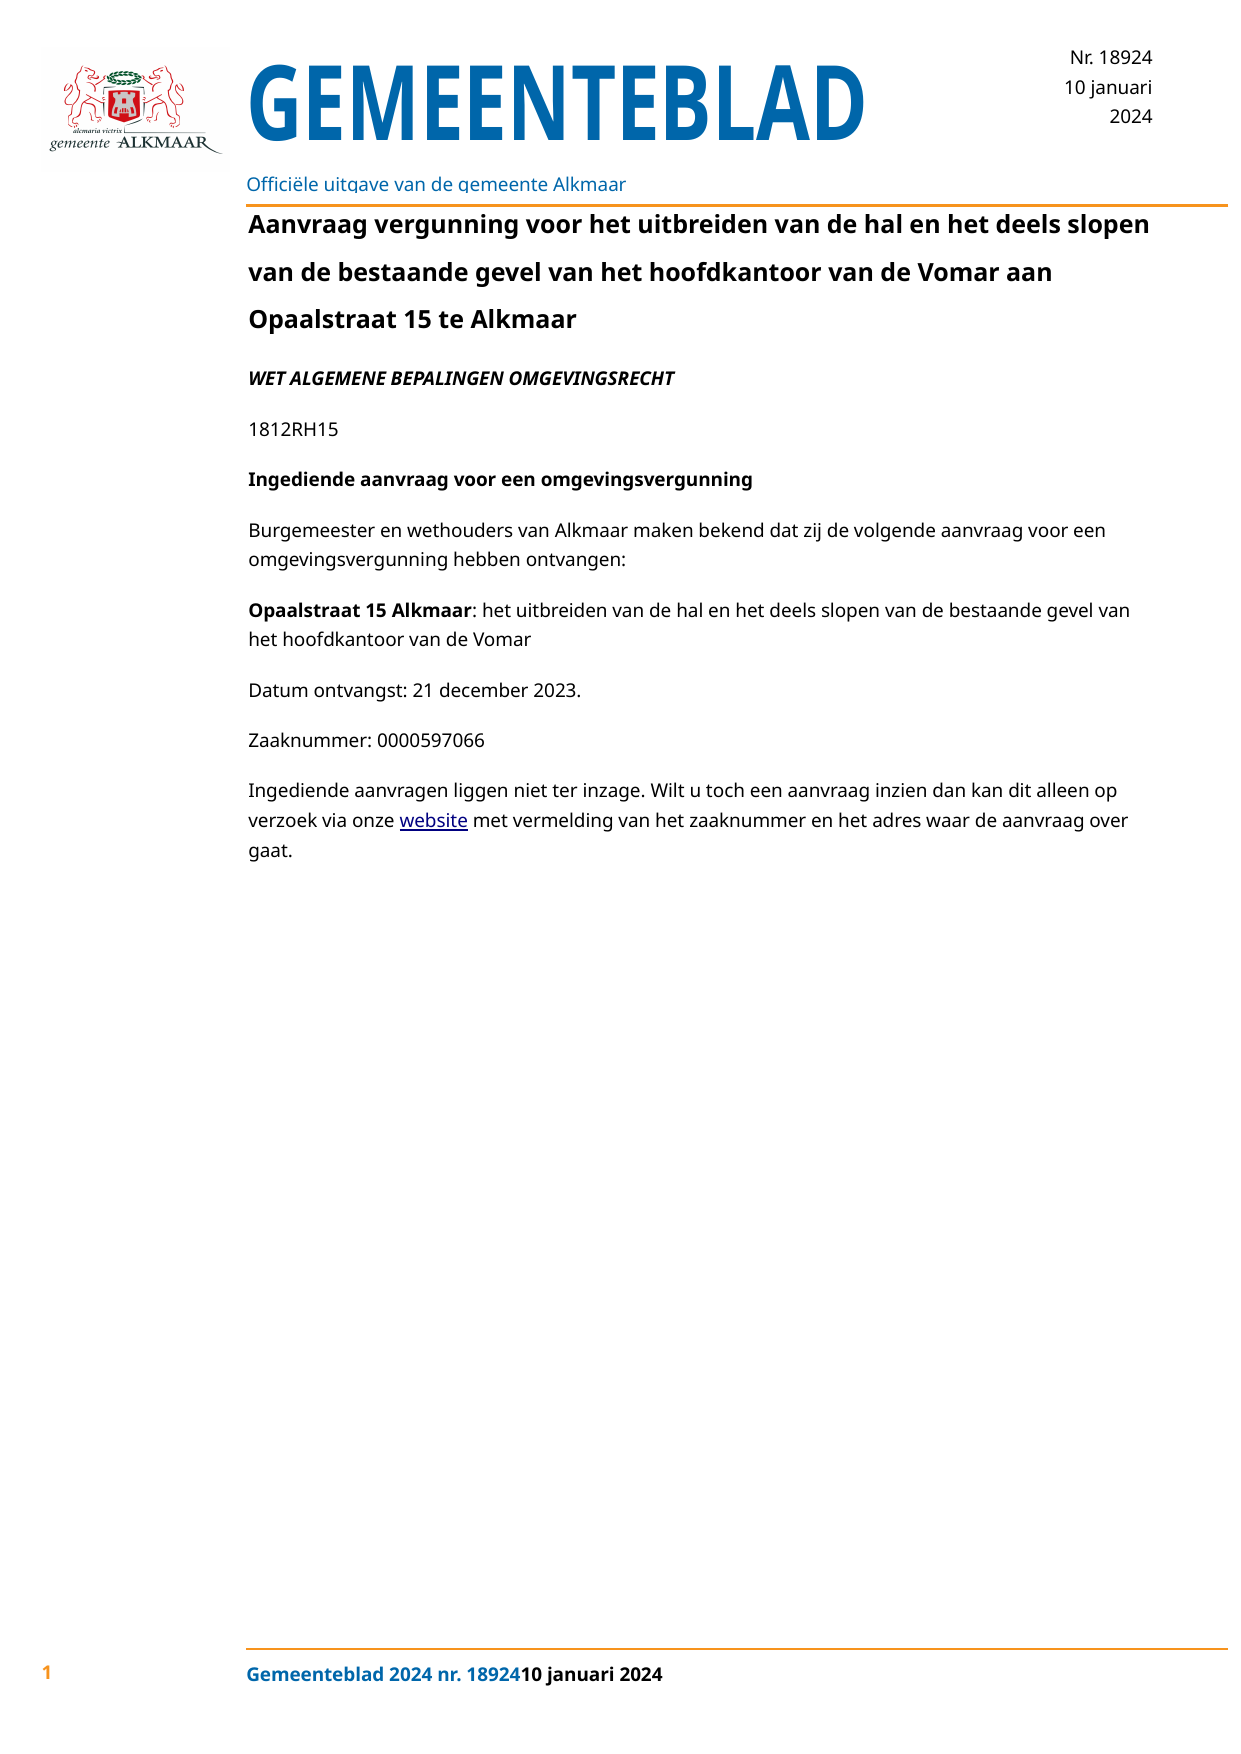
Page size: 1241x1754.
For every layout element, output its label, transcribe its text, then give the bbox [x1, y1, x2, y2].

text 1812RH15 [248, 416, 1152, 442]
text Ingediende aanvraag voor een omgevingsvergunning [248, 466, 1152, 492]
picture [41, 47, 231, 172]
text Burgemeester en wethouders van Alkmaar maken bekend dat zij de volgende aanvraag voor een omgevingsvergunning hebben ontvangen: [248, 517, 1152, 572]
text Ingediende aanvragen liggen niet ter inzage. Wilt u toch een aanvraag inzien dan kan dit alleen op verzoek via onze website met vermelding van het zaaknummer en het adres waar de aanvraag over gaat. [248, 778, 1152, 862]
text Opaalstraat 15 Alkmaar: het uitbreiden van de hal en het deels slopen van de bestaande gevel van het hoofdkantoor van de Vomar [248, 597, 1152, 652]
text Aanvraag vergunning voor het uitbreiden van de hal en het deels slopen van de bestaande gevel van het hoofdkantoor van de Vomar aan Opaalstraat 15 te Alkmaar [248, 207, 1152, 336]
text Datum ontvangst: 21 december 2023. [248, 677, 1152, 702]
text WET ALGEMENE BEPALINGEN OMGEVINGSRECHT [248, 366, 1152, 391]
text Zaaknummer: 0000597066 [248, 727, 1152, 753]
